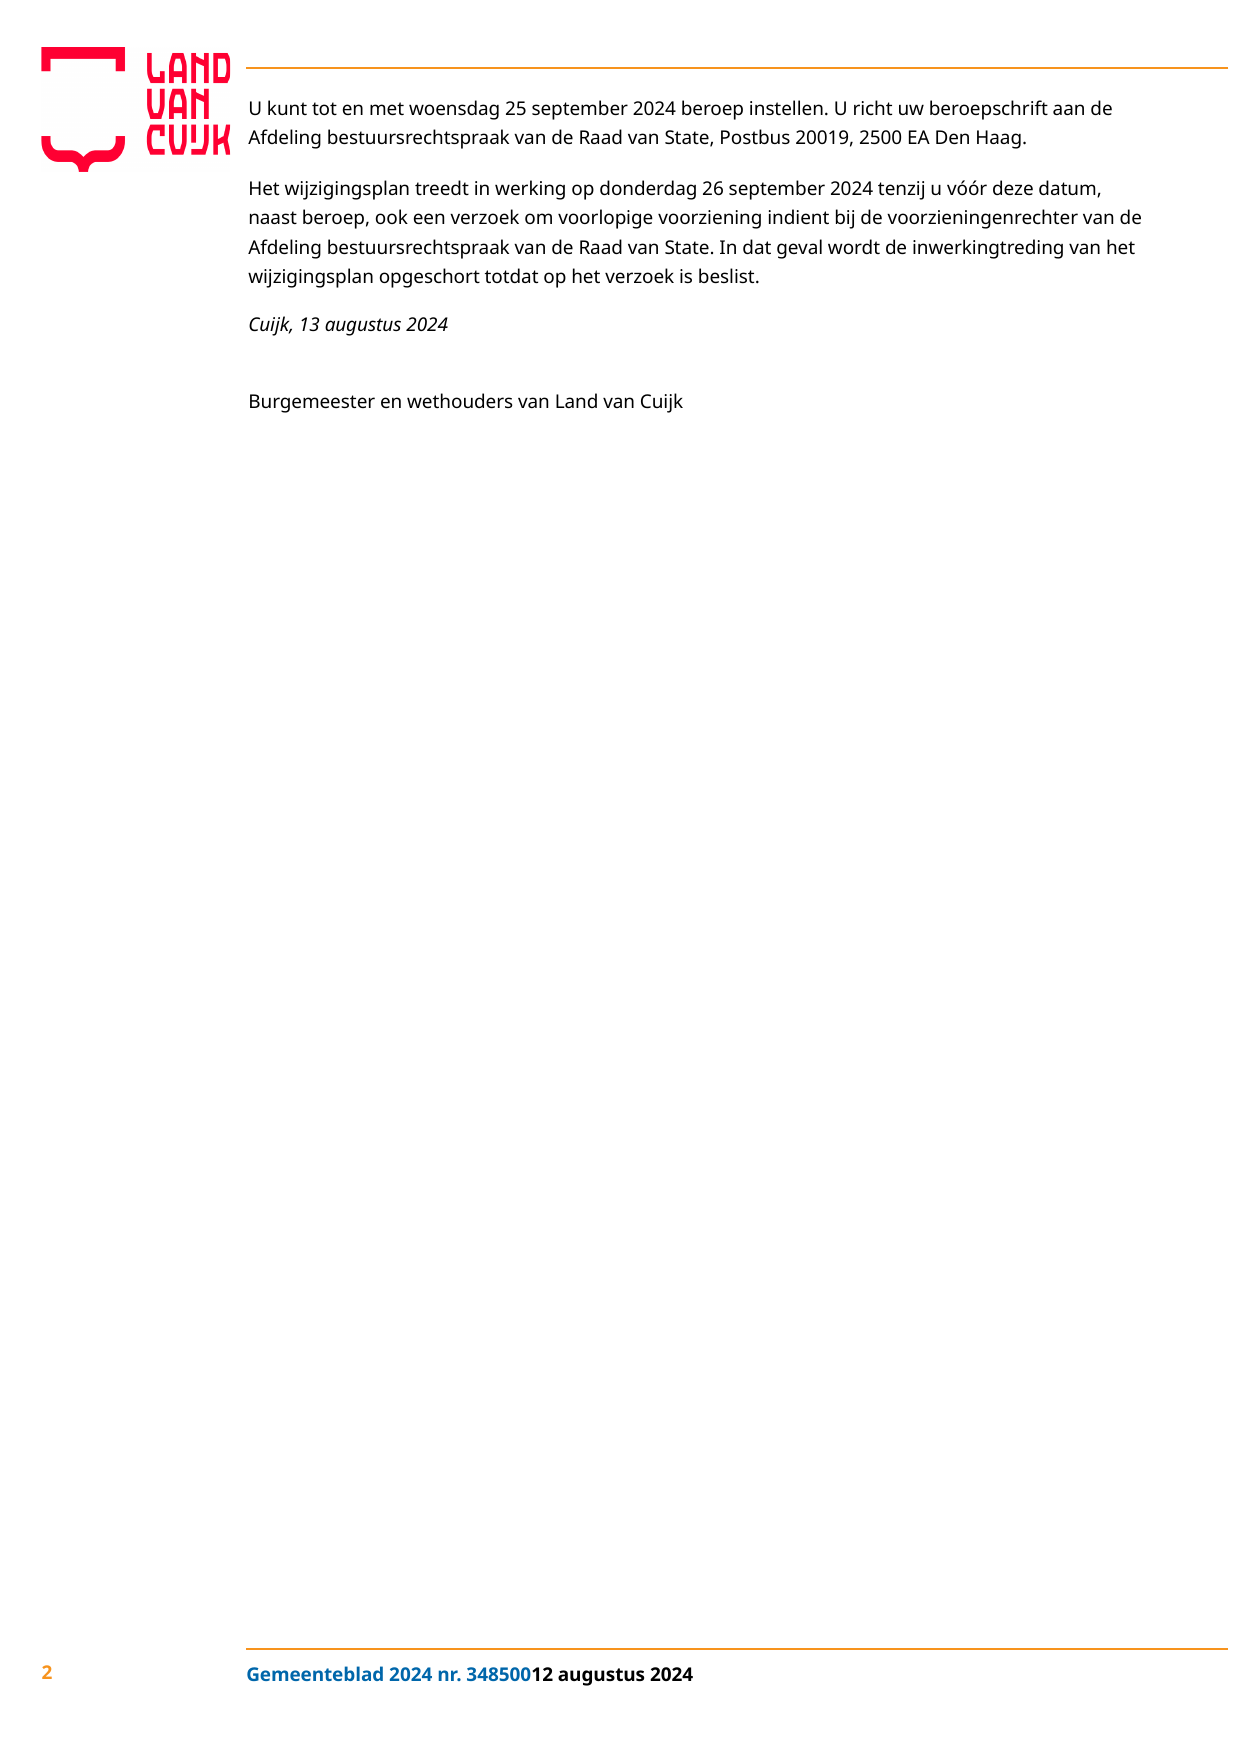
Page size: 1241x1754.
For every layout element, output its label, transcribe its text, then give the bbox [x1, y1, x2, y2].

text Burgemeester en wethouders van Land van Cuijk [248, 388, 1152, 414]
text Het wijzigingsplan treedt in werking op donderdag 26 september 2024 tenzij u vóór deze datum, naast beroep, ook een verzoek om voorlopige voorziening indient bij de voorzieningenrechter van de Afdeling bestuursrechtspraak van de Raad van State. In dat geval wordt de inwerkingtreding van het wijzigingsplan opgeschort totdat op het verzoek is beslist. [248, 175, 1152, 289]
text U kunt tot en met woensdag 25 september 2024 beroep instellen. U richt uw beroepschrift aan de Afdeling bestuursrechtspraak van de Raad van State, Postbus 20019, 2500 EA Den Haag. [248, 95, 1152, 150]
picture [41, 47, 231, 172]
text Cuijk, 13 augustus 2024 [248, 311, 1152, 337]
